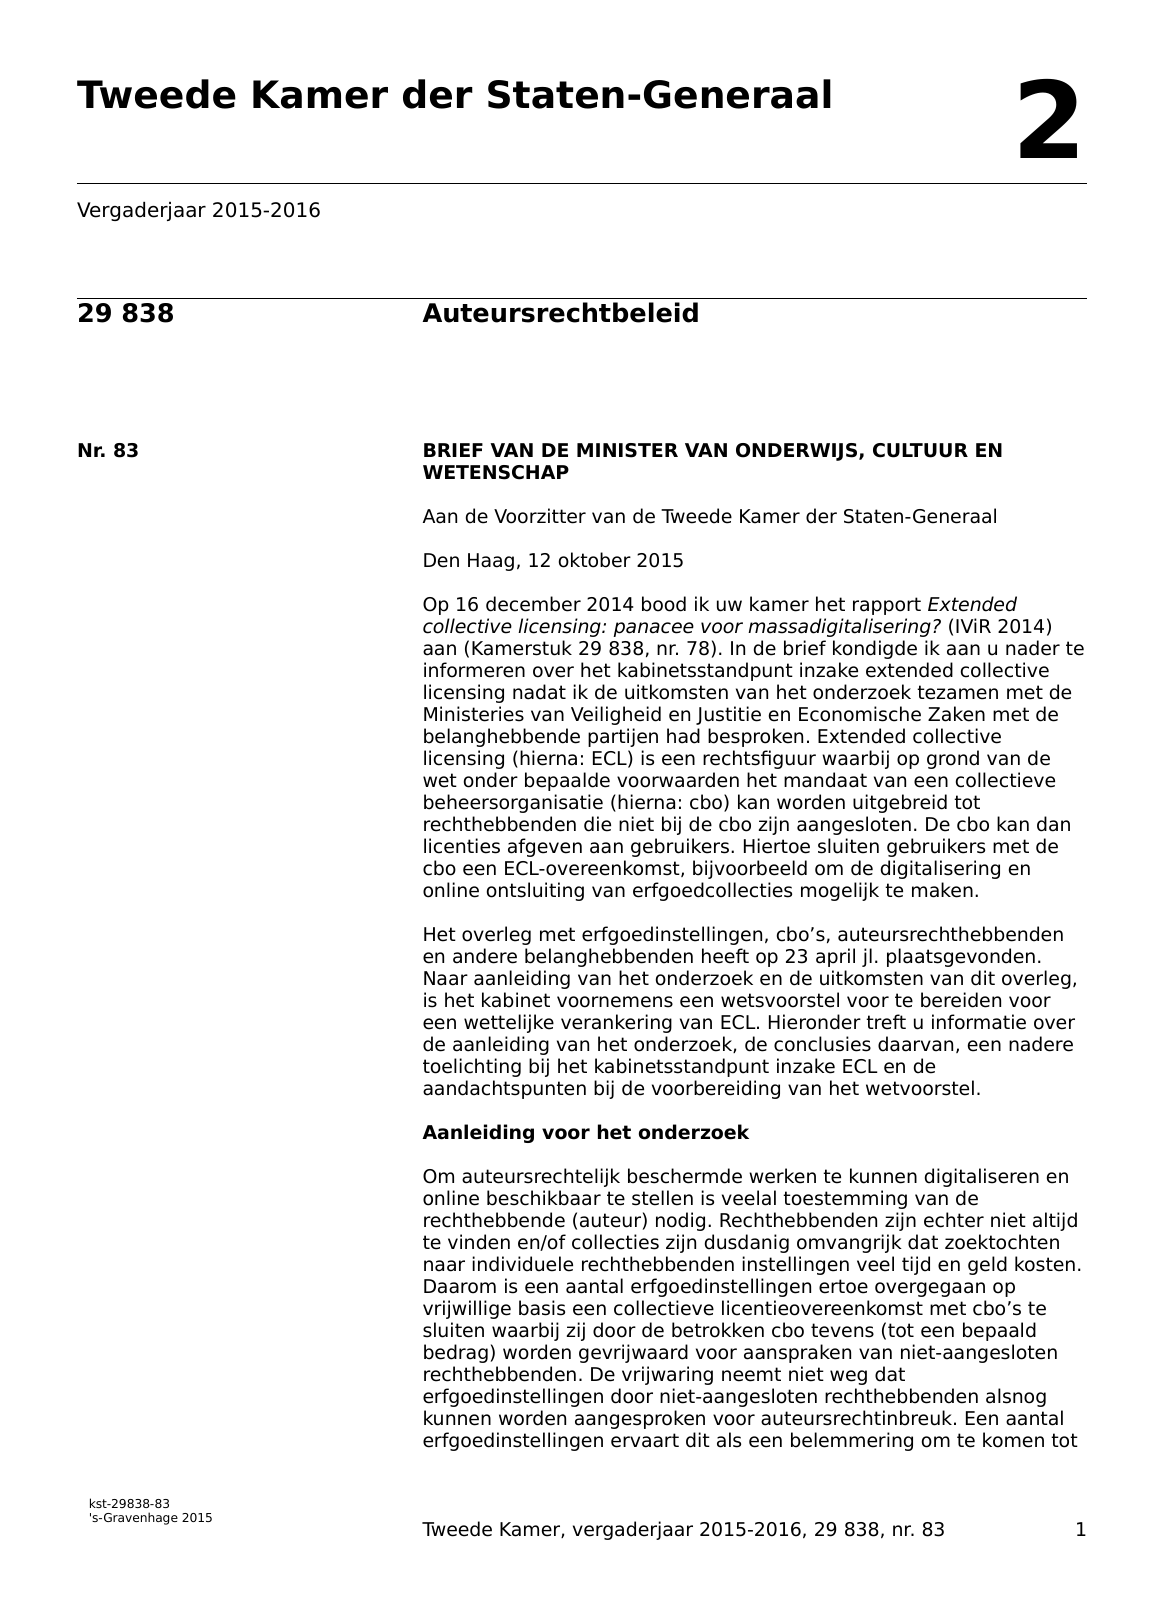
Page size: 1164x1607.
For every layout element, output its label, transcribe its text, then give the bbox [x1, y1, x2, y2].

text Den Haag, 12 oktober 2015 [422, 550, 1087, 572]
text Aan de Voorzitter van de Tweede Kamer der Staten-Generaal [422, 506, 1087, 528]
table_header Tweede Kamer der Staten-Generaal [77, 59, 886, 183]
text Op 16 december 2014 bood ik uw kamer het rapport Extended collective licensing: panacee voor massadigitalisering? (IViR 2014) aan (Kamerstuk 29 838, nr. 78). In de brief kondigde ik aan u nader te informeren over het kabinetsstandpunt inzake extended collective licensing nadat ik de uitkomsten van het onderzoek tezamen met de Ministeries van Veiligheid en Justitie en Economische Zaken met de belanghebbende partijen had besproken. Extended collective licensing (hierna: ECL) is een rechtsfiguur waarbij op grond van de wet onder bepaalde voorwaarden het mandaat van een collectieve beheersorganisatie (hierna: cbo) kan worden uitgebreid tot rechthebbenden die niet bij de cbo zijn aangesloten. De cbo kan dan licenties afgeven aan gebruikers. Hiertoe sluiten gebruikers met de cbo een ECL-overeenkomst, bijvoorbeeld om de digitalisering en online ontsluiting van erfgoedcollecties mogelijk te maken. [422, 594, 1087, 902]
text 's-Gravenhage 2015 [88, 1511, 323, 1525]
text Het overleg met erfgoedinstellingen, cbo’s, auteursrechthebbenden en andere belanghebbenden heeft op 23 april jl. plaatsgevonden. Naar aanleiding van het onderzoek en de uitkomsten van dit overleg, is het kabinet voornemens een wetsvoorstel voor te bereiden voor een wettelijke verankering van ECL. Hieronder treft u informatie over de aanleiding van het onderzoek, de conclusies daarvan, een nadere toelichting bij het kabinetsstandpunt inzake ECL en de aandachtspunten bij de voorbereiding van het wetvoorstel. [422, 924, 1087, 1100]
table_header 2 [886, 59, 1087, 183]
table_cell Vergaderjaar 2015-2016 [77, 184, 1087, 298]
subtitle Nr. 83 BRIEF VAN DE MINISTER VAN ONDERWIJS, CULTUUR EN WETENSCHAP [77, 440, 1087, 484]
text kst-29838-83 [88, 1497, 323, 1511]
subtitle 29 838 Auteursrechtbeleid [77, 299, 1087, 329]
text Om auteursrechtelijk beschermde werken te kunnen digitaliseren en online beschikbaar te stellen is veelal toestemming van de rechthebbende (auteur) nodig. Rechthebbenden zijn echter niet altijd te vinden en/of collecties zijn dusdanig omvangrijk dat zoektochten naar individuele rechthebbenden instellingen veel tijd en geld kosten. Daarom is een aantal erfgoedinstellingen ertoe overgegaan op vrijwillige basis een collectieve licentieovereenkomst met cbo’s te sluiten waarbij zij door de betrokken cbo tevens (tot een bepaald bedrag) worden gevrijwaard voor aanspraken van niet-aangesloten rechthebbenden. De vrijwaring neemt niet weg dat erfgoedinstellingen door niet-aangesloten rechthebbenden alsnog kunnen worden aangesproken voor auteursrechtinbreuk. Een aantal erfgoedinstellingen ervaart dit als een belemmering om te komen tot [422, 1166, 1087, 1452]
subtitle Aanleiding voor het onderzoek [422, 1122, 1087, 1144]
